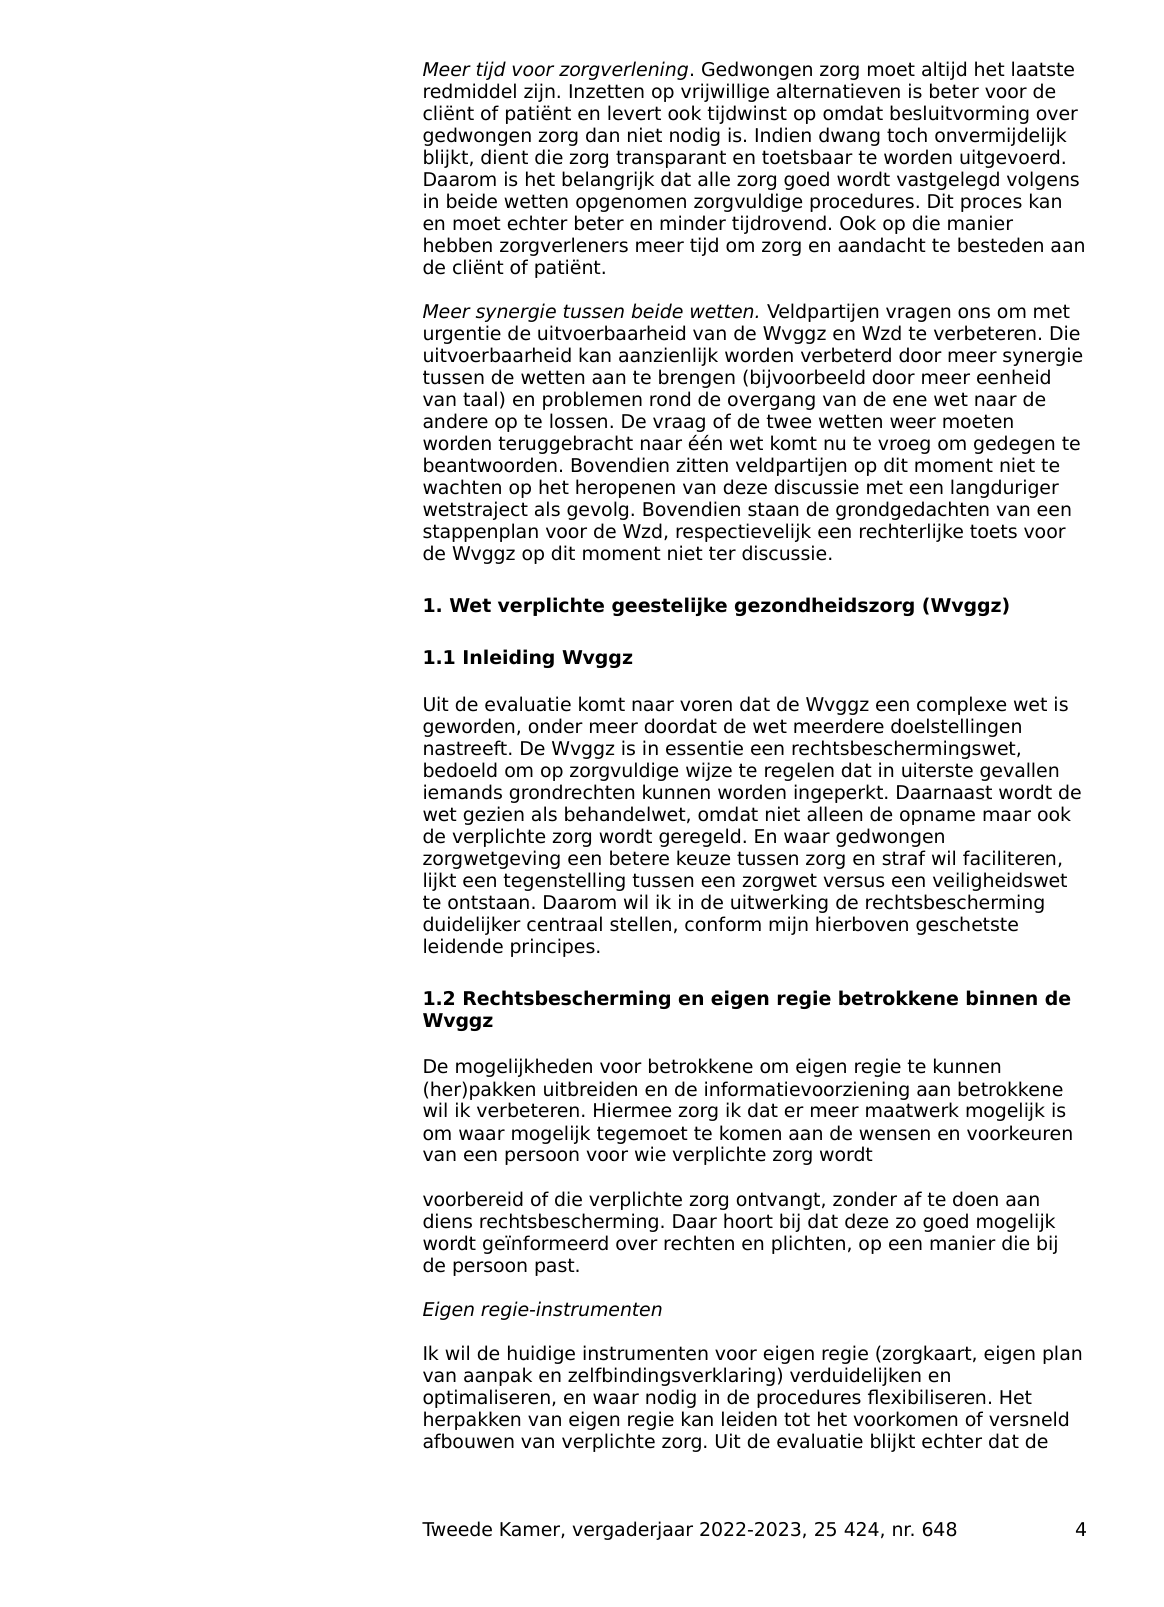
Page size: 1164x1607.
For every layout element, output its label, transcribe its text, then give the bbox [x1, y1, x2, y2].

text Meer synergie tussen beide wetten. Veldpartijen vragen ons om met urgentie de uitvoerbaarheid van de Wvggz en Wzd te verbeteren. Die uitvoerbaarheid kan aanzienlijk worden verbeterd door meer synergie tussen de wetten aan te brengen (bijvoorbeeld door meer eenheid van taal) en problemen rond de overgang van de ene wet naar de andere op te lossen. De vraag of de twee wetten weer moeten worden teruggebracht naar één wet komt nu te vroeg om gedegen te beantwoorden. Bovendien zitten veldpartijen op dit moment niet te wachten op het heropenen van deze discussie met een langduriger wetstraject als gevolg. Bovendien staan de grondgedachten van een stappenplan voor de Wzd, respectievelijk een rechterlijke toets voor de Wvggz op dit moment niet ter discussie. [422, 301, 1087, 565]
subtitle 1. Wet verplichte geestelijke gezondheidszorg (Wvggz) [422, 595, 1087, 617]
text Ik wil de huidige instrumenten voor eigen regie (zorgkaart, eigen plan van aanpak en zelfbindingsverklaring) verduidelijken en optimaliseren, en waar nodig in de procedures flexibiliseren. Het herpakken van eigen regie kan leiden tot het voorkomen of versneld afbouwen van verplichte zorg. Uit de evaluatie blijkt echter dat de [422, 1343, 1087, 1453]
text voorbereid of die verplichte zorg ontvangt, zonder af te doen aan diens rechtsbescherming. Daar hoort bij dat deze zo goed mogelijk wordt geïnformeerd over rechten en plichten, op een manier die bij de persoon past. [422, 1188, 1087, 1276]
text Meer tijd voor zorgverlening. Gedwongen zorg moet altijd het laatste redmiddel zijn. Inzetten op vrijwillige alternatieven is beter voor de cliënt of patiënt en levert ook tijdwinst op omdat besluitvorming over gedwongen zorg dan niet nodig is. Indien dwang toch onvermijdelijk blijkt, dient die zorg transparant en toetsbaar te worden uitgevoerd. Daarom is het belangrijk dat alle zorg goed wordt vastgelegd volgens in beide wetten opgenomen zorgvuldige procedures. Dit proces kan en moet echter beter en minder tijdrovend. Ook op die manier hebben zorgverleners meer tijd om zorg en aandacht te besteden aan de cliënt of patiënt. [422, 59, 1087, 279]
text Uit de evaluatie komt naar voren dat de Wvggz een complexe wet is geworden, onder meer doordat de wet meerdere doelstellingen nastreeft. De Wvggz is in essentie een rechtsbeschermingswet, bedoeld om op zorgvuldige wijze te regelen dat in uiterste gevallen iemands grondrechten kunnen worden ingeperkt. Daarnaast wordt de wet gezien als behandelwet, omdat niet alleen de opname maar ook de verplichte zorg wordt geregeld. En waar gedwongen zorgwetgeving een betere keuze tussen zorg en straf wil faciliteren, lijkt een tegenstelling tussen een zorgwet versus een veiligheidswet te ontstaan. Daarom wil ik in de uitwerking de rechtsbescherming duidelijker centraal stellen, conform mijn hierboven geschetste leidende principes. [422, 694, 1087, 957]
subtitle 1.1 Inleiding Wvggz [422, 647, 1087, 669]
subtitle 1.2 Rechtsbescherming en eigen regie betrokkene binnen de Wvggz [422, 987, 1087, 1031]
text De mogelijkheden voor betrokkene om eigen regie te kunnen (her)pakken uitbreiden en de informatievoorziening aan betrokkene wil ik verbeteren. Hiermee zorg ik dat er meer maatwerk mogelijk is om waar mogelijk tegemoet te komen aan de wensen en voorkeuren van een persoon voor wie verplichte zorg wordt [422, 1056, 1087, 1166]
subtitle Eigen regie-instrumenten [422, 1299, 1087, 1321]
